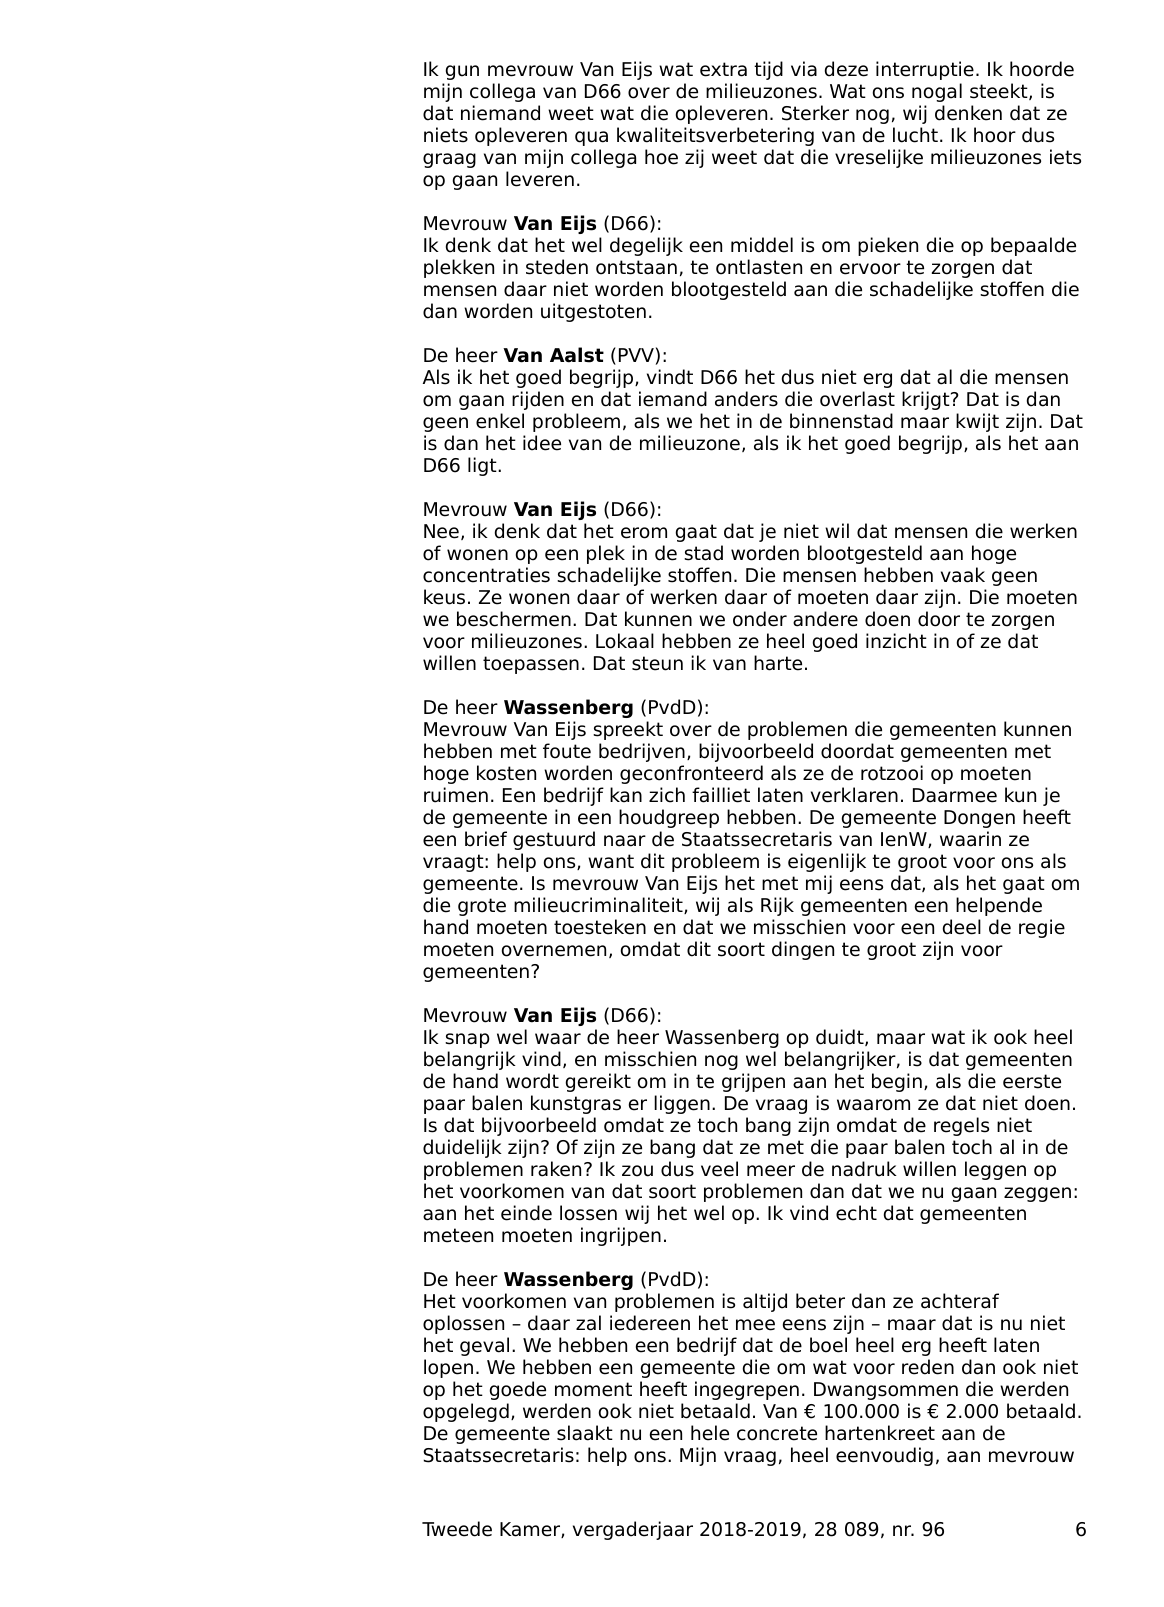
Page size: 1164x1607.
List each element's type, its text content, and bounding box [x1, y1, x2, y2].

text Nee, ik denk dat het erom gaat dat je niet wil dat mensen die werken of wonen op een plek in de stad worden blootgesteld aan hoge concentraties schadelijke stoffen. Die mensen hebben vaak geen keus. Ze wonen daar of werken daar of moeten daar zijn. Die moeten we beschermen. Dat kunnen we onder andere doen door te zorgen voor milieuzones. Lokaal hebben ze heel goed inzicht in of ze dat willen toepassen. Dat steun ik van harte. [422, 521, 1087, 675]
text Het voorkomen van problemen is altijd beter dan ze achteraf oplossen – daar zal iedereen het mee eens zijn – maar dat is nu niet het geval. We hebben een bedrijf dat de boel heel erg heeft laten lopen. We hebben een gemeente die om wat voor reden dan ook niet op het goede moment heeft ingegrepen. Dwangsommen die werden opgelegd, werden ook niet betaald. Van € 100.000 is € 2.000 betaald. De gemeente slaakt nu een hele concrete hartenkreet aan de Staatssecretaris: help ons. Mijn vraag, heel eenvoudig, aan mevrouw [422, 1291, 1087, 1467]
text Ik snap wel waar de heer Wassenberg op duidt, maar wat ik ook heel belangrijk vind, en misschien nog wel belangrijker, is dat gemeenten de hand wordt gereikt om in te grijpen aan het begin, als die eerste paar balen kunstgras er liggen. De vraag is waarom ze dat niet doen. Is dat bijvoorbeeld omdat ze toch bang zijn omdat de regels niet duidelijk zijn? Of zijn ze bang dat ze met die paar balen toch al in de problemen raken? Ik zou dus veel meer de nadruk willen leggen op het voorkomen van dat soort problemen dan dat we nu gaan zeggen: aan het einde lossen wij het wel op. Ik vind echt dat gemeenten meteen moeten ingrijpen. [422, 1027, 1087, 1247]
text Ik gun mevrouw Van Eijs wat extra tijd via deze interruptie. Ik hoorde mijn collega van D66 over de milieuzones. Wat ons nogal steekt, is dat niemand weet wat die opleveren. Sterker nog, wij denken dat ze niets opleveren qua kwaliteitsverbetering van de lucht. Ik hoor dus graag van mijn collega hoe zij weet dat die vreselijke milieuzones iets op gaan leveren. [422, 59, 1087, 191]
text Mevrouw Van Eijs (D66): [422, 213, 1087, 235]
text Als ik het goed begrijp, vindt D66 het dus niet erg dat al die mensen om gaan rijden en dat iemand anders die overlast krijgt? Dat is dan geen enkel probleem, als we het in de binnenstad maar kwijt zijn. Dat is dan het idee van de milieuzone, als ik het goed begrijp, als het aan D66 ligt. [422, 367, 1087, 477]
text De heer Van Aalst (PVV): [422, 345, 1087, 367]
text De heer Wassenberg (PvdD): [422, 697, 1087, 719]
text Ik denk dat het wel degelijk een middel is om pieken die op bepaalde plekken in steden ontstaan, te ontlasten en ervoor te zorgen dat mensen daar niet worden blootgesteld aan die schadelijke stoffen die dan worden uitgestoten. [422, 235, 1087, 323]
text De heer Wassenberg (PvdD): [422, 1269, 1087, 1291]
text Mevrouw Van Eijs (D66): [422, 499, 1087, 521]
text Mevrouw Van Eijs spreekt over de problemen die gemeenten kunnen hebben met foute bedrijven, bijvoorbeeld doordat gemeenten met hoge kosten worden geconfronteerd als ze de rotzooi op moeten ruimen. Een bedrijf kan zich failliet laten verklaren. Daarmee kun je de gemeente in een houdgreep hebben. De gemeente Dongen heeft een brief gestuurd naar de Staatssecretaris van IenW, waarin ze vraagt: help ons, want dit probleem is eigenlijk te groot voor ons als gemeente. Is mevrouw Van Eijs het met mij eens dat, als het gaat om die grote milieucriminaliteit, wij als Rijk gemeenten een helpende hand moeten toesteken en dat we misschien voor een deel de regie moeten overnemen, omdat dit soort dingen te groot zijn voor gemeenten? [422, 719, 1087, 983]
text Mevrouw Van Eijs (D66): [422, 1005, 1087, 1027]
